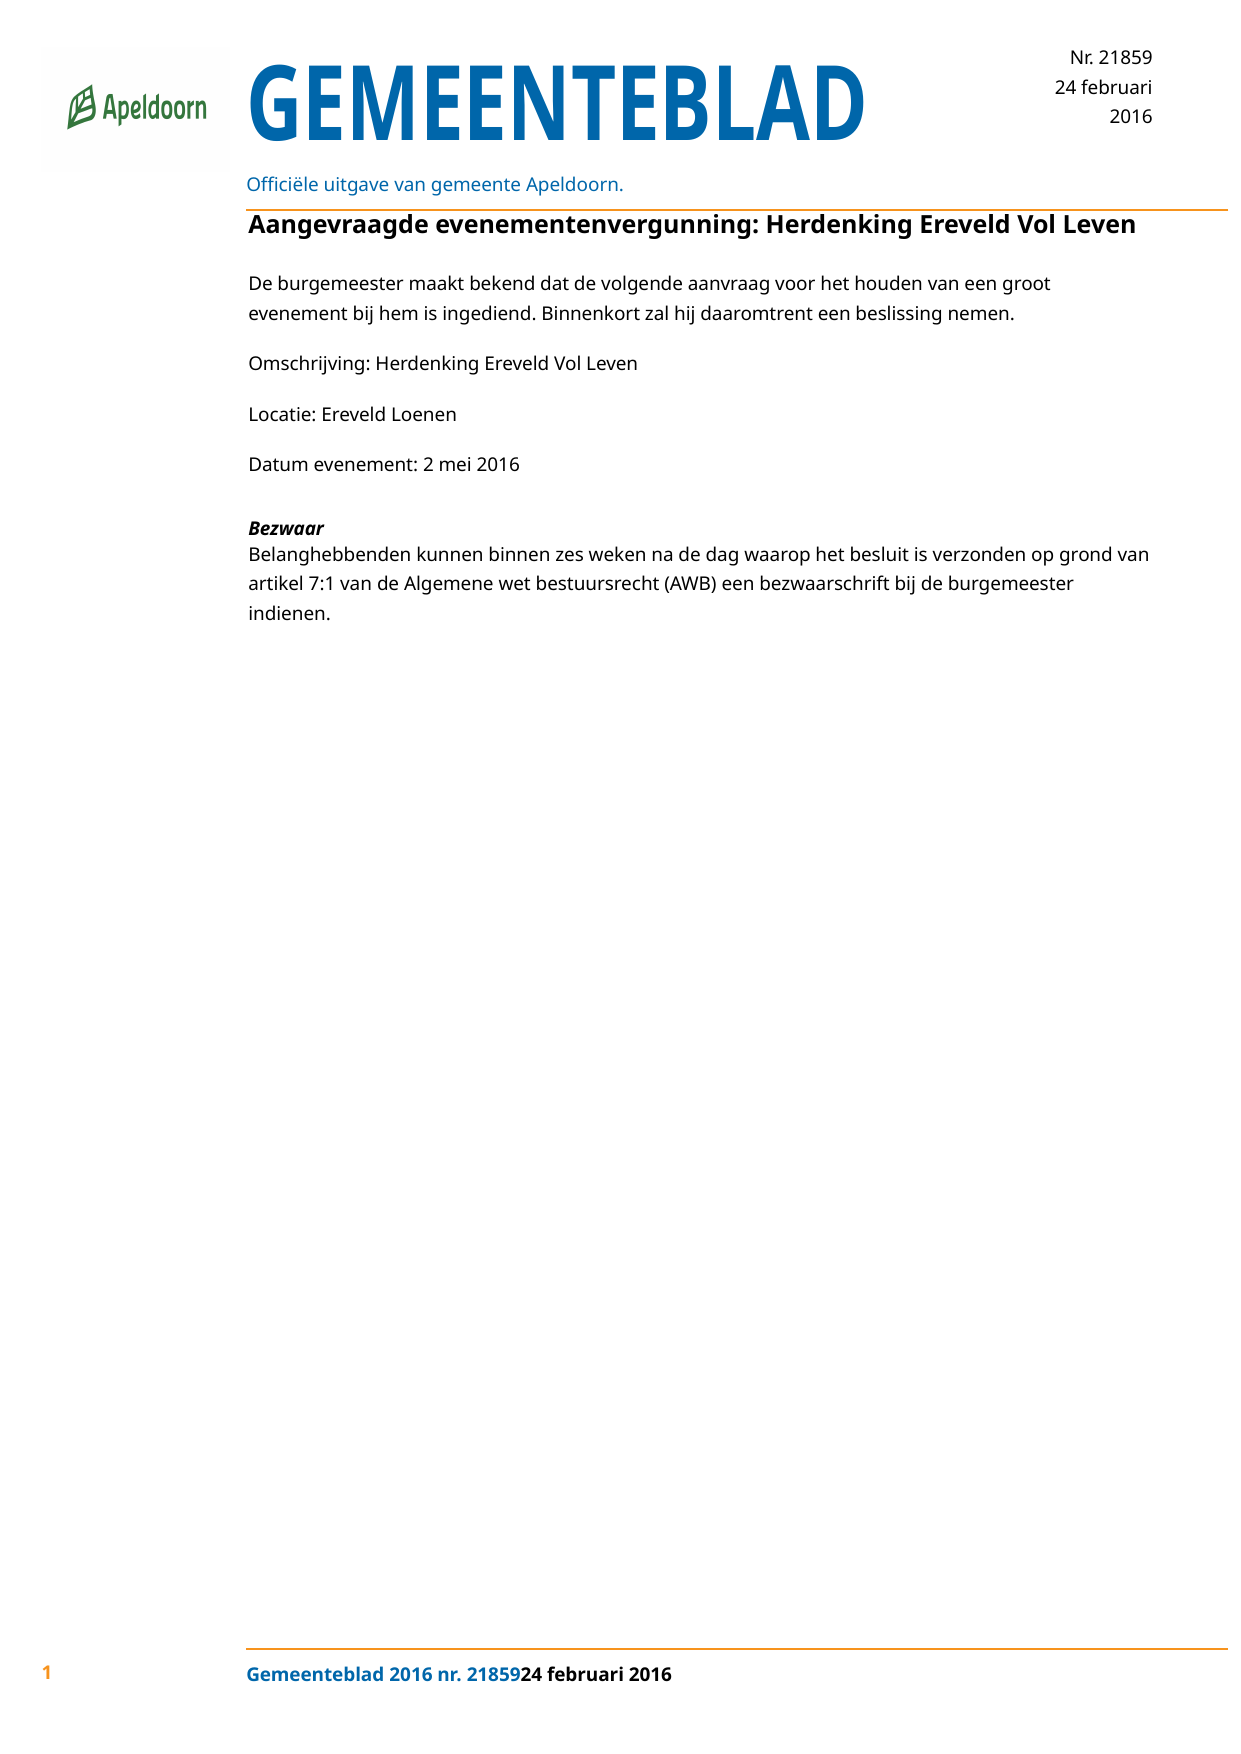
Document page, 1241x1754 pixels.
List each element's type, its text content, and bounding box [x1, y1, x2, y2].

text Omschrijving: Herdenking Ereveld Vol Leven [248, 350, 1152, 376]
text De burgemeester maakt bekend dat de volgende aanvraag voor het houden van een groot evenement bij hem is ingediend. Binnenkort zal hij daaromtrent een beslissing nemen. [248, 270, 1152, 326]
text Locatie: Ereveld Loenen [248, 401, 1152, 426]
text Datum evenement: 2 mei 2016 [248, 451, 1152, 477]
picture [41, 47, 231, 172]
text Bezwaar [248, 515, 1152, 541]
text Aangevraagde evenementenvergunning: Herdenking Ereveld Vol Leven [248, 211, 1152, 241]
text Belanghebbenden kunnen binnen zes weken na de dag waarop het besluit is verzonden op grond van artikel 7:1 van de Algemene wet bestuursrecht (AWB) een bezwaarschrift bij de burgemeester indienen. [248, 541, 1152, 626]
